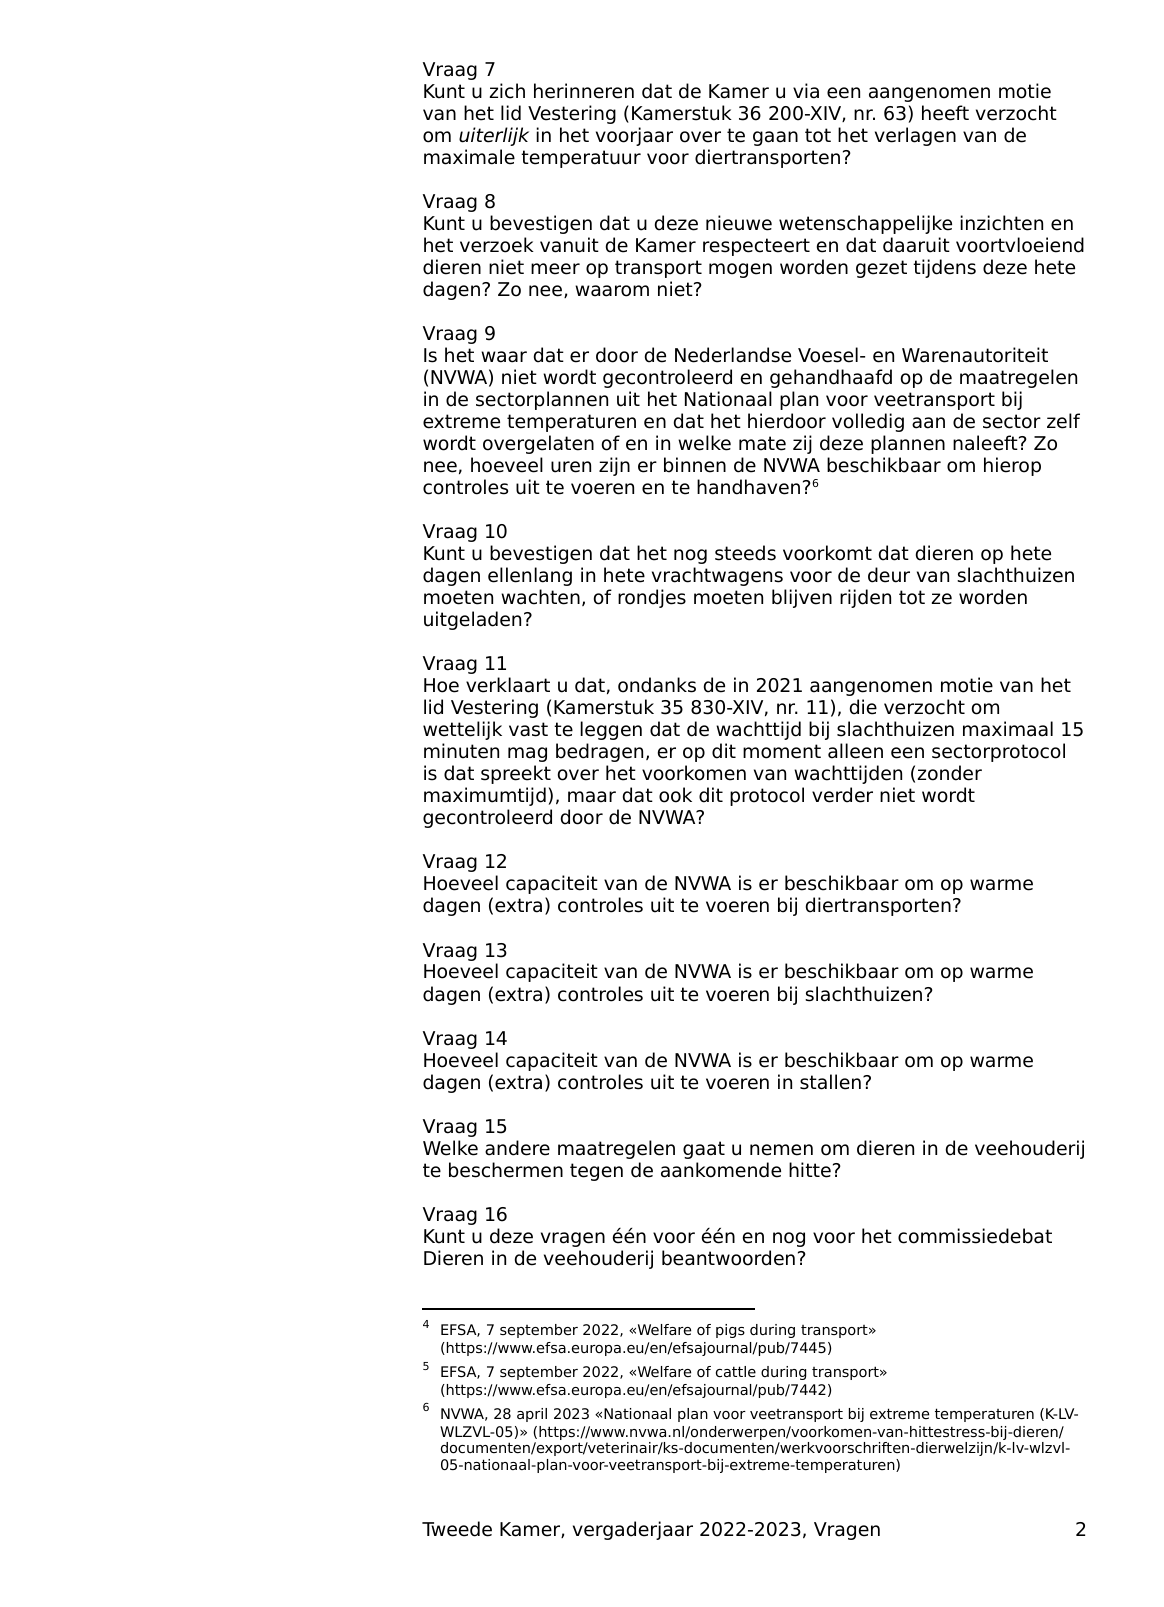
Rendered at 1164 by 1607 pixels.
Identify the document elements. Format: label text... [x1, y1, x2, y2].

text Hoe verklaart u dat, ondanks de in 2021 aangenomen motie van het lid Vestering (Kamerstuk 35 830-XIV, nr. 11), die verzocht om wettelijk vast te leggen dat de wachttijd bij slachthuizen maximaal 15 minuten mag bedragen, er op dit moment alleen een sectorprotocol is dat spreekt over het voorkomen van wachttijden (zonder maximumtijd), maar dat ook dit protocol verder niet wordt gecontroleerd door de NVWA? [422, 675, 1087, 829]
text EFSA, 7 september 2022, «Welfare of pigs during transport» (https://www.efsa.europa.eu/en/efsajournal/pub/7445) [422, 1318, 1087, 1357]
text Vraag 15 [422, 1116, 1087, 1138]
text Kunt u deze vragen één voor één en nog voor het commissiedebat Dieren in de veehouderij beantwoorden? [422, 1226, 1087, 1270]
text EFSA, 7 september 2022, «Welfare of cattle during transport» (https://www.efsa.europa.eu/en/efsajournal/pub/7442) [422, 1360, 1087, 1399]
text Vraag 14 [422, 1028, 1087, 1049]
text NVWA, 28 april 2023 «Nationaal plan voor veetransport bij extreme temperaturen (K-LV-WLZVL-05)» (https://www.nvwa.nl/onderwerpen/voorkomen-van-hittestress-bij-dieren/documenten/export/veterinair/ks-documenten/werkvoorschriften-dierwelzijn/k-lv-wlzvl-05-nationaal-plan-voor-veetransport-bij-extreme-temperaturen) [422, 1402, 1087, 1474]
text Vraag 16 [422, 1204, 1087, 1226]
text Kunt u bevestigen dat het nog steeds voorkomt dat dieren op hete dagen ellenlang in hete vrachtwagens voor de deur van slachthuizen moeten wachten, of rondjes moeten blijven rijden tot ze worden uitgeladen? [422, 543, 1087, 631]
text Hoeveel capaciteit van de NVWA is er beschikbaar om op warme dagen (extra) controles uit te voeren bij diertransporten? [422, 873, 1087, 917]
text Vraag 13 [422, 939, 1087, 961]
text Vraag 9 [422, 323, 1087, 345]
text Vraag 8 [422, 191, 1087, 213]
text Kunt u zich herinneren dat de Kamer u via een aangenomen motie van het lid Vestering (Kamerstuk 36 200-XIV, nr. 63) heeft verzocht om uiterlijk in het voorjaar over te gaan tot het verlagen van de maximale temperatuur voor diertransporten? [422, 81, 1087, 169]
text Vraag 12 [422, 851, 1087, 873]
text Is het waar dat er door de Nederlandse Voesel- en Warenautoriteit (NVWA) niet wordt gecontroleerd en gehandhaafd op de maatregelen in de sectorplannen uit het Nationaal plan voor veetransport bij extreme temperaturen en dat het hierdoor volledig aan de sector zelf wordt overgelaten of en in welke mate zij deze plannen naleeft? Zo nee, hoeveel uren zijn er binnen de NVWA beschikbaar om hierop controles uit te voeren en te handhaven? [422, 345, 1087, 499]
text Vraag 10 [422, 521, 1087, 543]
text Welke andere maatregelen gaat u nemen om dieren in de veehouderij te beschermen tegen de aankomende hitte? [422, 1138, 1087, 1182]
text Vraag 11 [422, 653, 1087, 675]
text Hoeveel capaciteit van de NVWA is er beschikbaar om op warme dagen (extra) controles uit te voeren bij slachthuizen? [422, 961, 1087, 1005]
text Kunt u bevestigen dat u deze nieuwe wetenschappelijke inzichten en het verzoek vanuit de Kamer respecteert en dat daaruit voortvloeiend dieren niet meer op transport mogen worden gezet tijdens deze hete dagen? Zo nee, waarom niet? [422, 213, 1087, 301]
text Hoeveel capaciteit van de NVWA is er beschikbaar om op warme dagen (extra) controles uit te voeren in stallen? [422, 1049, 1087, 1093]
text Vraag 7 [422, 59, 1087, 81]
